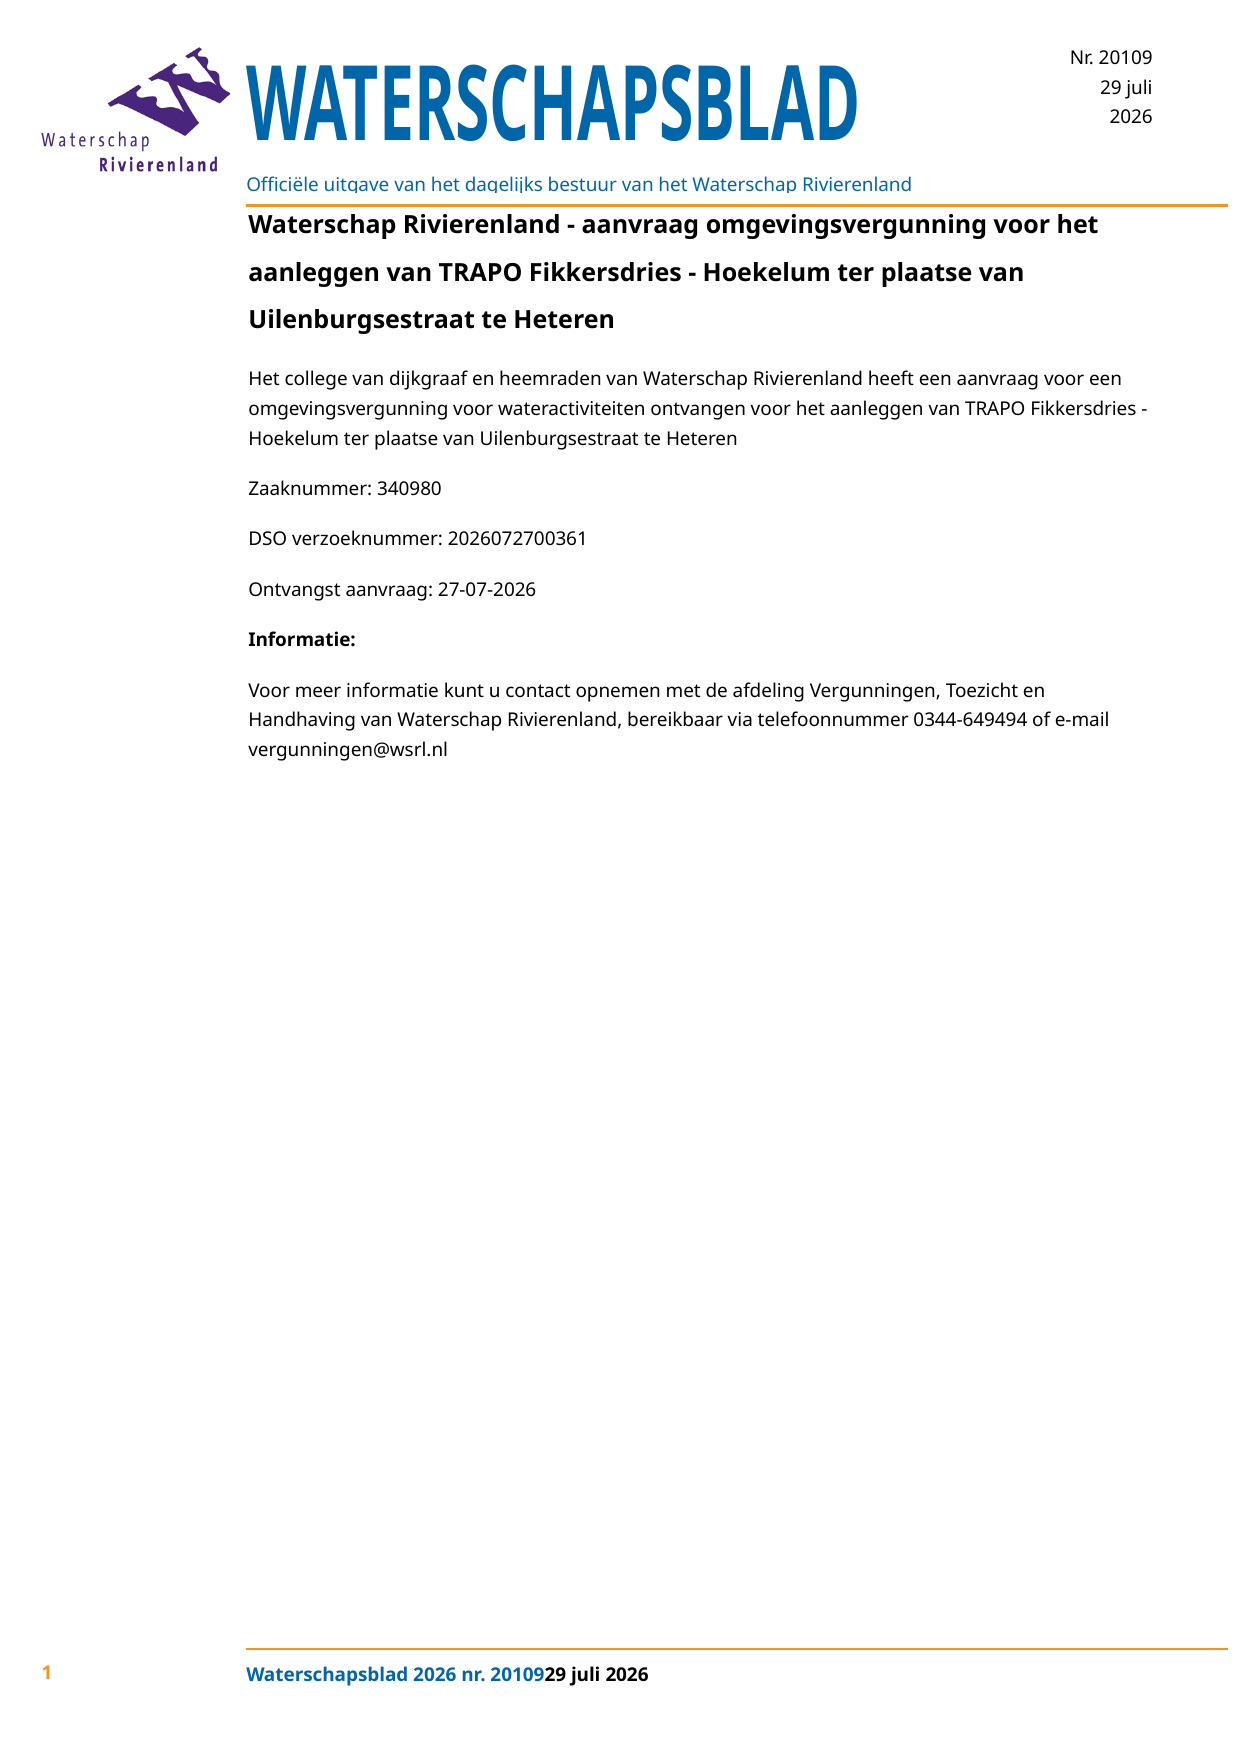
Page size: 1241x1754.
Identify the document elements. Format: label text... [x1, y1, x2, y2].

text Waterschap Rivierenland - aanvraag omgevingsvergunning voor het aanleggen van TRAPO Fikkersdries - Hoekelum ter plaatse van Uilenburgsestraat te Heteren [248, 207, 1152, 336]
text Voor meer informatie kunt u contact opnemen met de afdeling Vergunningen, Toezicht en Handhaving van Waterschap Rivierenland, bereikbaar via telefoonnummer 0344-649494 of e-mail vergunningen@wsrl.nl [248, 677, 1152, 762]
picture [41, 47, 231, 172]
text Zaaknummer: 340980 [248, 475, 1152, 501]
text Ontvangst aanvraag: 27-07-2026 [248, 576, 1152, 602]
text Het college van dijkgraaf en heemraden van Waterschap Rivierenland heeft een aanvraag voor een omgevingsvergunning voor wateractiviteiten ontvangen voor het aanleggen van TRAPO Fikkersdries - Hoekelum ter plaatse van Uilenburgsestraat te Heteren [248, 366, 1152, 450]
text DSO verzoeknummer: 2026072700361 [248, 526, 1152, 551]
text Informatie: [248, 626, 1152, 652]
